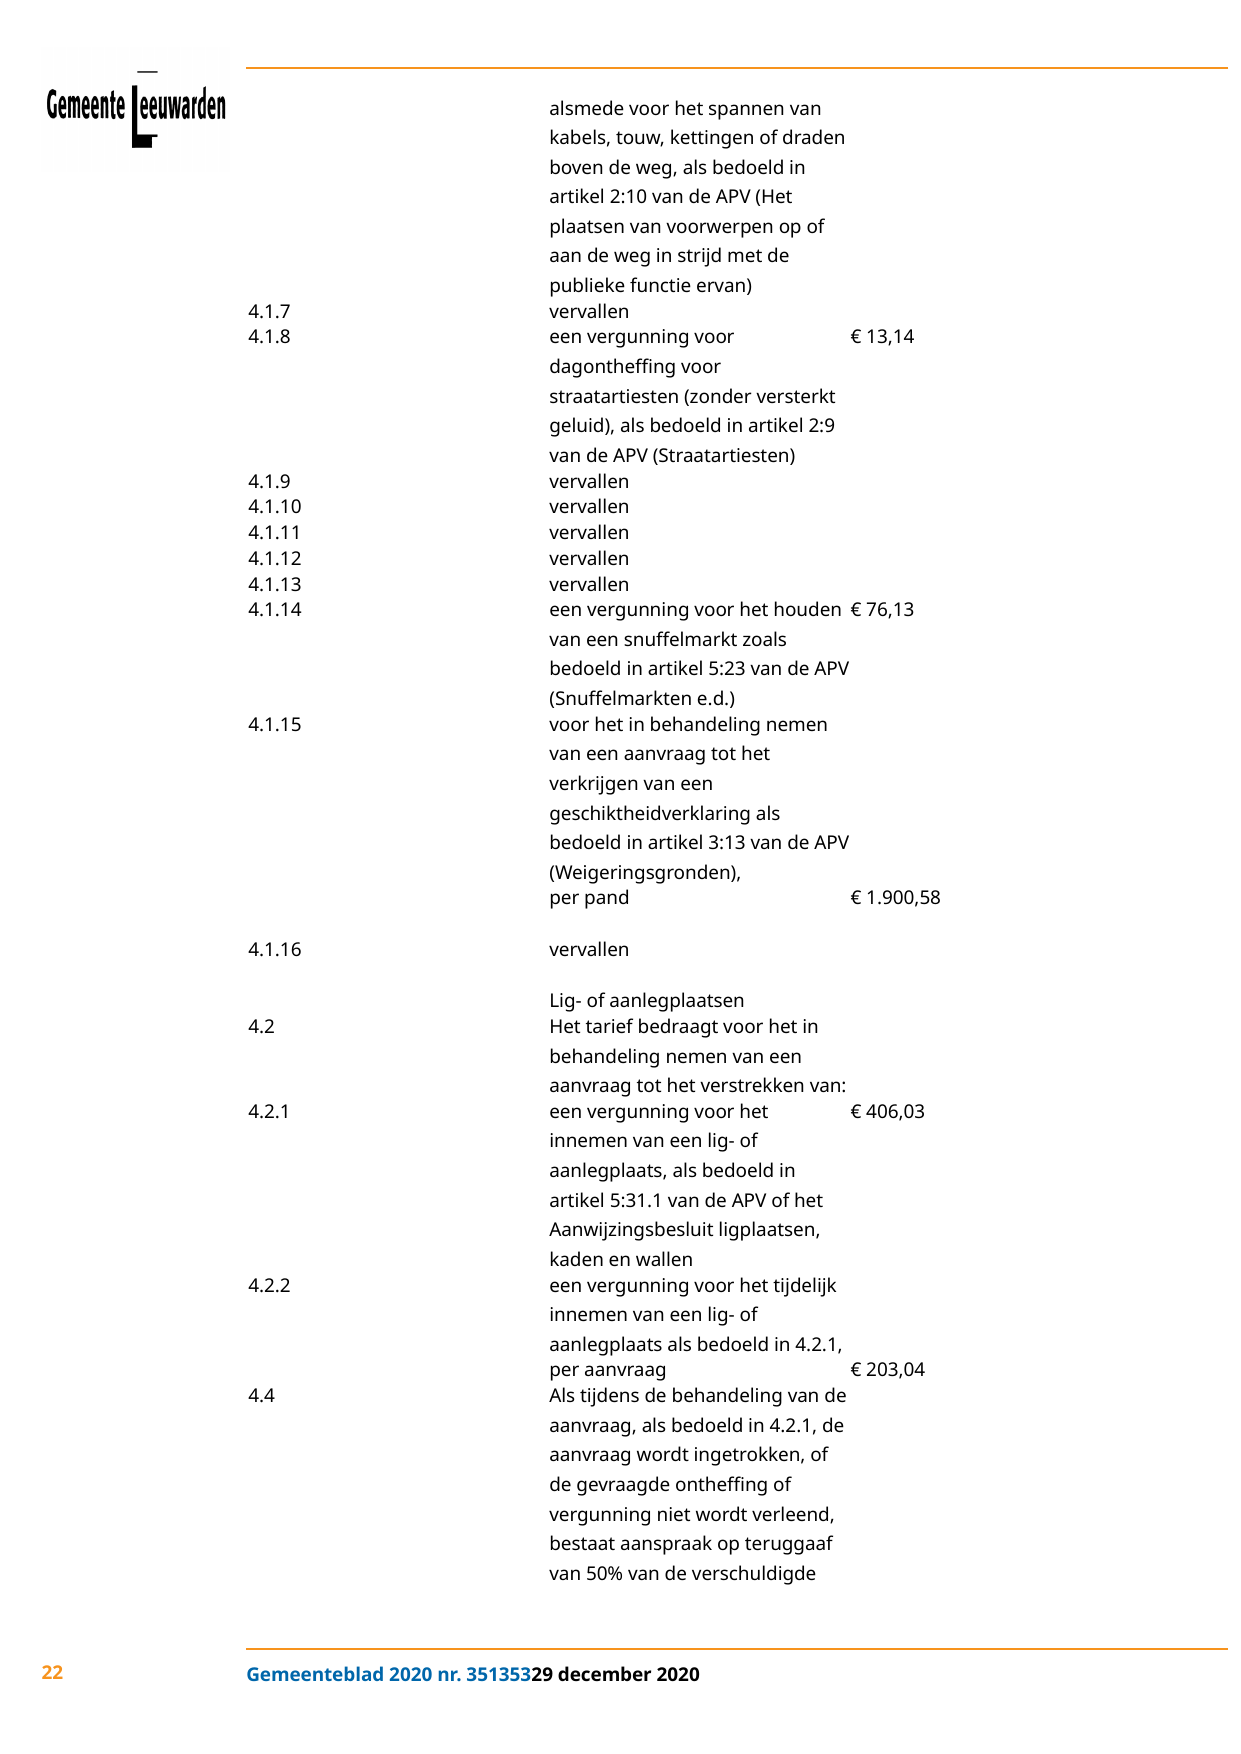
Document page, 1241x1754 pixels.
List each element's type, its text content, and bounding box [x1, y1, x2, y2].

table_cell [850, 519, 1152, 545]
table_cell 4.1.9 [248, 468, 549, 493]
table_cell € 76,13 [850, 596, 1152, 711]
table_cell [850, 571, 1152, 596]
table_cell Lig- of aanlegplaatsen [549, 988, 850, 1013]
table_cell [850, 1272, 1152, 1357]
table_cell 4.2.1 [248, 1098, 549, 1272]
table_cell een vergunning voor het tijdelijk innemen van een lig- of aanlegplaats als bedoeld in 4.2.1, [549, 1272, 850, 1357]
table_cell [850, 711, 1152, 884]
table_cell 4.1.8 [248, 324, 549, 468]
table_cell [850, 1013, 1152, 1098]
table_cell vervallen [549, 494, 850, 519]
picture [41, 47, 231, 172]
table_cell [248, 988, 549, 1013]
table_cell 4.2.2 [248, 1272, 549, 1357]
table_cell [850, 494, 1152, 519]
table_cell vervallen [549, 545, 850, 571]
table_cell per aanvraag [549, 1357, 850, 1382]
table_cell 4.1.7 [248, 298, 549, 324]
table_cell voor het in behandeling nemen van een aanvraag tot het verkrijgen van een geschiktheidverklaring als bedoeld in artikel 3:13 van de APV (Weigeringsgronden), [549, 711, 850, 884]
table_cell vervallen [549, 298, 850, 324]
table_cell [850, 910, 1152, 936]
table_cell 4.1.10 [248, 494, 549, 519]
table_cell 4.4 [248, 1383, 549, 1586]
table_cell een vergunning voor het innemen van een lig- of aanlegplaats, als bedoeld in artikel 5:31.1 van de APV of het Aanwijzingsbesluit ligplaatsen, kaden en wallen [549, 1098, 850, 1272]
table_cell vervallen [549, 468, 850, 493]
table_cell [850, 1383, 1152, 1586]
table_cell [850, 545, 1152, 571]
table_cell [549, 910, 850, 936]
table_cell [248, 95, 549, 298]
table_cell € 203,04 [850, 1357, 1152, 1382]
table_cell Als tijdens de behandeling van de aanvraag, als bedoeld in 4.2.1, de aanvraag wordt ingetrokken, of de gevraagde ontheffing of vergunning niet wordt verleend, bestaat aanspraak op teruggaaf van 50% van de verschuldigde [549, 1383, 850, 1586]
table_cell € 13,14 [850, 324, 1152, 468]
table_cell [850, 95, 1152, 298]
table_cell € 406,03 [850, 1098, 1152, 1272]
table_cell 4.1.14 [248, 596, 549, 711]
table_cell 4.1.16 [248, 936, 549, 962]
table_cell [248, 910, 549, 936]
table_cell 4.1.13 [248, 571, 549, 596]
table_cell vervallen [549, 519, 850, 545]
table_cell 4.1.11 [248, 519, 549, 545]
table_cell 4.2 [248, 1013, 549, 1098]
table_cell [248, 885, 549, 910]
table_cell vervallen [549, 571, 850, 596]
table_cell [850, 962, 1152, 987]
table_cell vervallen [549, 936, 850, 962]
table_cell 4.1.15 [248, 711, 549, 884]
table_cell [850, 988, 1152, 1013]
table_cell [850, 298, 1152, 324]
table_cell [248, 1357, 549, 1382]
table_cell [549, 962, 850, 987]
table_cell [850, 936, 1152, 962]
table_cell een vergunning voor dagontheffing voor straatartiesten (zonder versterkt geluid), als bedoeld in artikel 2:9 van de APV (Straatartiesten) [549, 324, 850, 468]
table_cell 4.1.12 [248, 545, 549, 571]
table_cell een vergunning voor het houden van een snuffelmarkt zoals bedoeld in artikel 5:23 van de APV (Snuffelmarkten e.d.) [549, 596, 850, 711]
table_cell [850, 468, 1152, 493]
table_cell alsmede voor het spannen van kabels, touw, kettingen of draden boven de weg, als bedoeld in artikel 2:10 van de APV (Het plaatsen van voorwerpen op of aan de weg in strijd met de publieke functie ervan) [549, 95, 850, 298]
table_cell € 1.900,58 [850, 885, 1152, 910]
table_cell Het tarief bedraagt voor het in behandeling nemen van een aanvraag tot het verstrekken van: [549, 1013, 850, 1098]
table_cell per pand [549, 885, 850, 910]
table_cell [248, 962, 549, 987]
